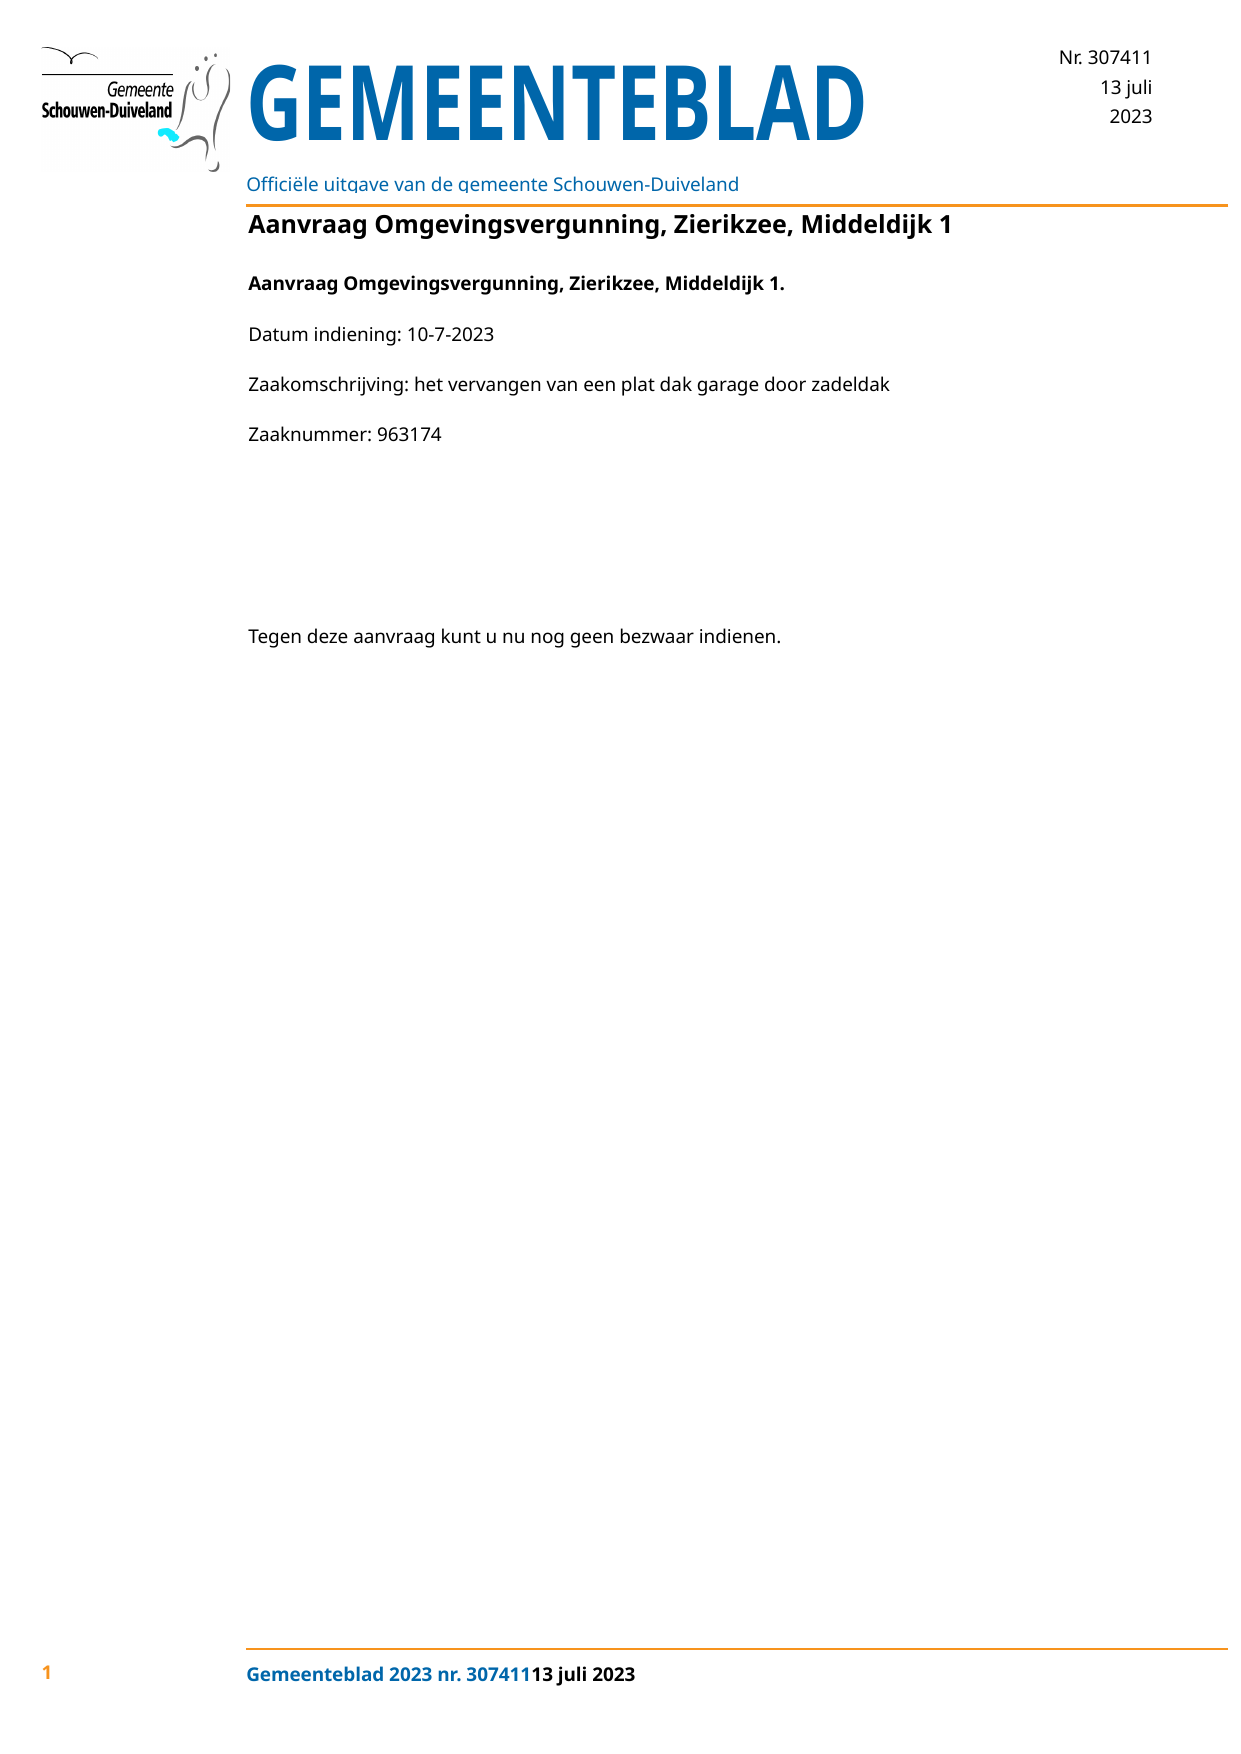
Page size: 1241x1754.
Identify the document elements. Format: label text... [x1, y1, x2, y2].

text Aanvraag Omgevingsvergunning, Zierikzee, Middeldijk 1. [248, 270, 1152, 296]
text Aanvraag Omgevingsvergunning, Zierikzee, Middeldijk 1 [248, 207, 1152, 241]
text Zaakomschrijving: het vervangen van een plat dak garage door zadeldak [248, 371, 1152, 397]
text Tegen deze aanvraag kunt u nu nog geen bezwaar indienen. [248, 623, 1152, 649]
picture [41, 47, 231, 172]
text Datum indiening: 10-7-2023 [248, 321, 1152, 346]
text Zaaknummer: 963174 [248, 422, 1152, 447]
